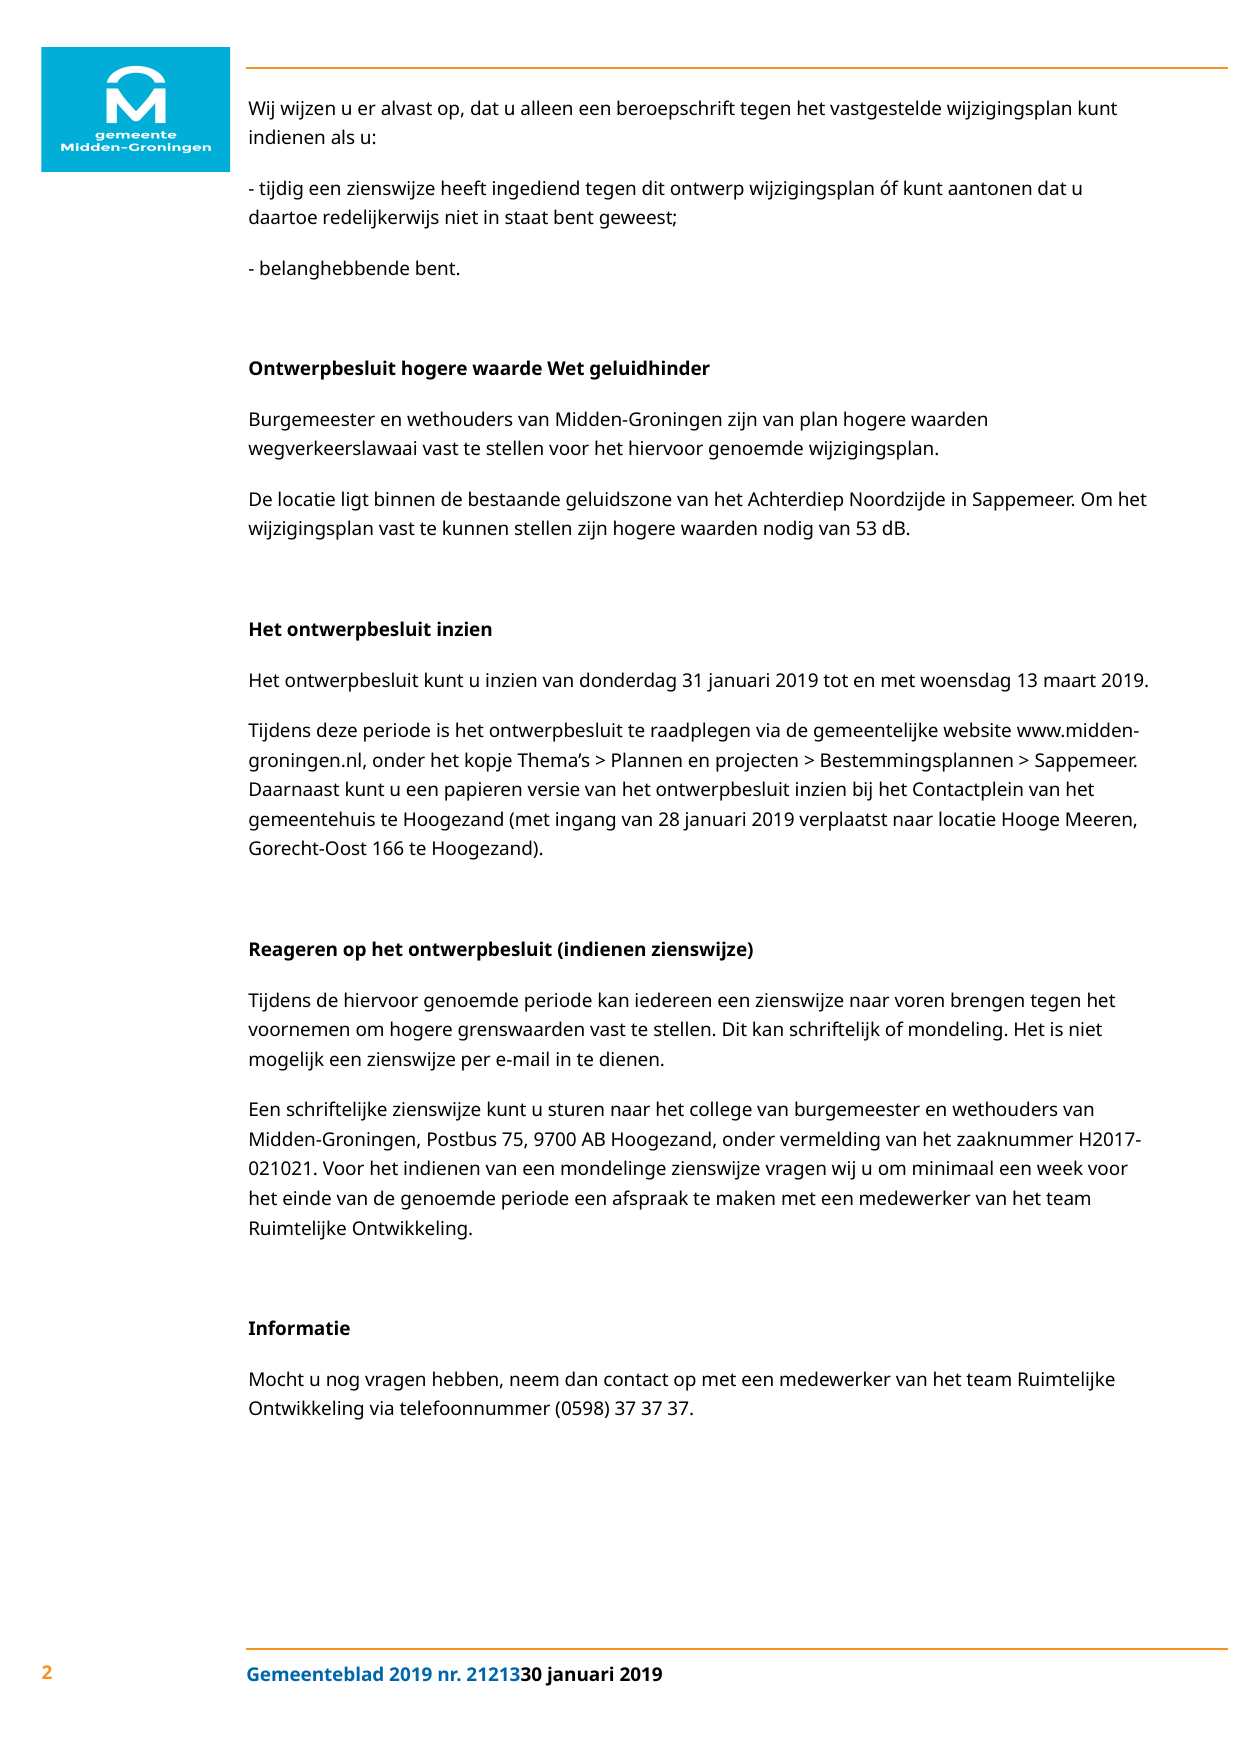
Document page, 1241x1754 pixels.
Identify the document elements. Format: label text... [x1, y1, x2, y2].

text - belanghebbende bent. [248, 255, 1152, 281]
text Mocht u nog vragen hebben, neem dan contact op met een medewerker van het team Ruimtelijke Ontwikkeling via telefoonnummer (0598) 37 37 37. [248, 1366, 1152, 1421]
picture [108, 66, 164, 82]
text - tijdig een zienswijze heeft ingediend tegen dit ontwerp wijzigingsplan óf kunt aantonen dat u daartoe redelijkerwijs niet in staat bent geweest; [248, 175, 1152, 230]
text Burgemeester en wethouders van Midden-Groningen zijn van plan hogere waarden wegverkeerslawaai vast te stellen voor het hiervoor genoemde wijzigingsplan. [248, 406, 1152, 461]
text Reageren op het ontwerpbesluit (indienen zienswijze) [248, 936, 1152, 962]
text Het ontwerpbesluit inzien [248, 616, 1152, 642]
text De locatie ligt binnen de bestaande geluidszone van het Achterdiep Noordzijde in Sappemeer. Om het wijzigingsplan vast te kunnen stellen zijn hogere waarden nodig van 53 dB. [248, 486, 1152, 541]
text Een schriftelijke zienswijze kunt u sturen naar het college van burgemeester en wethouders van Midden-Groningen, Postbus 75, 9700 AB Hoogezand, onder vermelding van het zaaknummer H2017-021021. Voor het indienen van een mondelinge zienswijze vragen wij u om minimaal een week voor het einde van de genoemde periode een afspraak te maken met een medewerker van het team Ruimtelijke Ontwikkeling. [248, 1096, 1152, 1241]
picture [107, 89, 165, 122]
text Het ontwerpbesluit kunt u inzien van donderdag 31 januari 2019 tot en met woensdag 13 maart 2019. [248, 667, 1152, 693]
text Ontwerpbesluit hogere waarde Wet geluidhinder [248, 356, 1152, 381]
picture [184, 146, 190, 153]
text Tijdens deze periode is het ontwerpbesluit te raadplegen via de gemeentelijke website www.midden-groningen.nl, onder het kopje Thema’s > Plannen en projecten > Bestemmingsplannen > Sappemeer. Daarnaast kunt u een papieren versie van het ontwerpbesluit inzien bij het Contactplein van het gemeentehuis te Hoogezand (met ingang van 28 januari 2019 verplaatst naar locatie Hooge Meeren, Gorecht-Oost 166 te Hoogezand). [248, 717, 1152, 861]
text Wij wijzen u er alvast op, dat u alleen een beroepschrift tegen het vastgestelde wijzigingsplan kunt indienen als u: [248, 95, 1152, 150]
text Tijdens de hiervoor genoemde periode kan iedereen een zienswijze naar voren brengen tegen het voornemen om hogere grenswaarden vast te stellen. Dit kan schriftelijk of mondeling. Het is niet mogelijk een zienswijze per e-mail in te dienen. [248, 987, 1152, 1072]
text Informatie [248, 1316, 1152, 1341]
